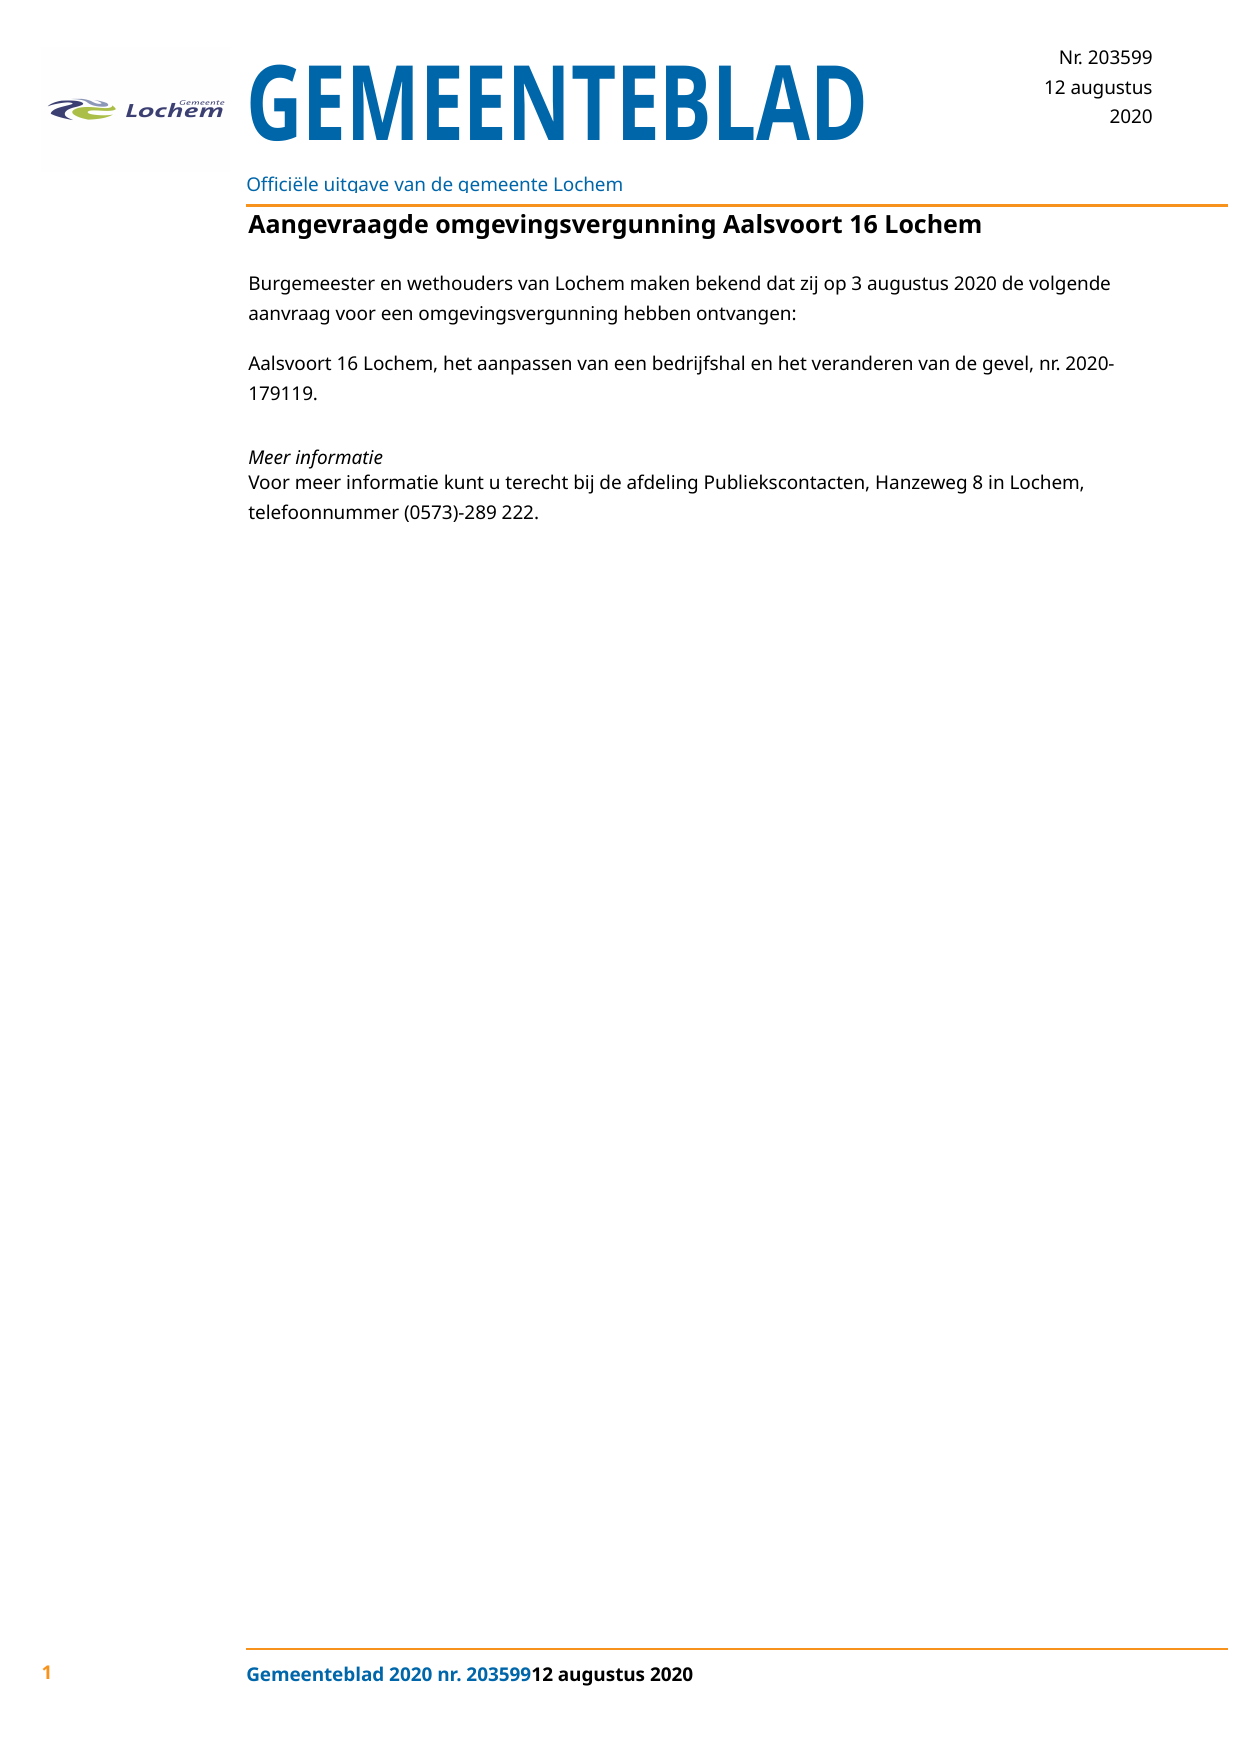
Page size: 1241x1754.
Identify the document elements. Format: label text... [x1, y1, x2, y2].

text Burgemeester en wethouders van Lochem maken bekend dat zij op 3 augustus 2020 de volgende aanvraag voor een omgevingsvergunning hebben ontvangen: [248, 270, 1152, 326]
text Meer informatie [248, 444, 1152, 469]
picture [41, 47, 231, 172]
text Voor meer informatie kunt u terecht bij de afdeling Publiekscontacten, Hanzeweg 8 in Lochem, telefoonnummer (0573)-289 222. [248, 469, 1152, 525]
text Aalsvoort 16 Lochem, het aanpassen van een bedrijfshal en het veranderen van de gevel, nr. 2020-179119. [248, 350, 1152, 406]
text Aangevraagde omgevingsvergunning Aalsvoort 16 Lochem [248, 207, 1152, 241]
